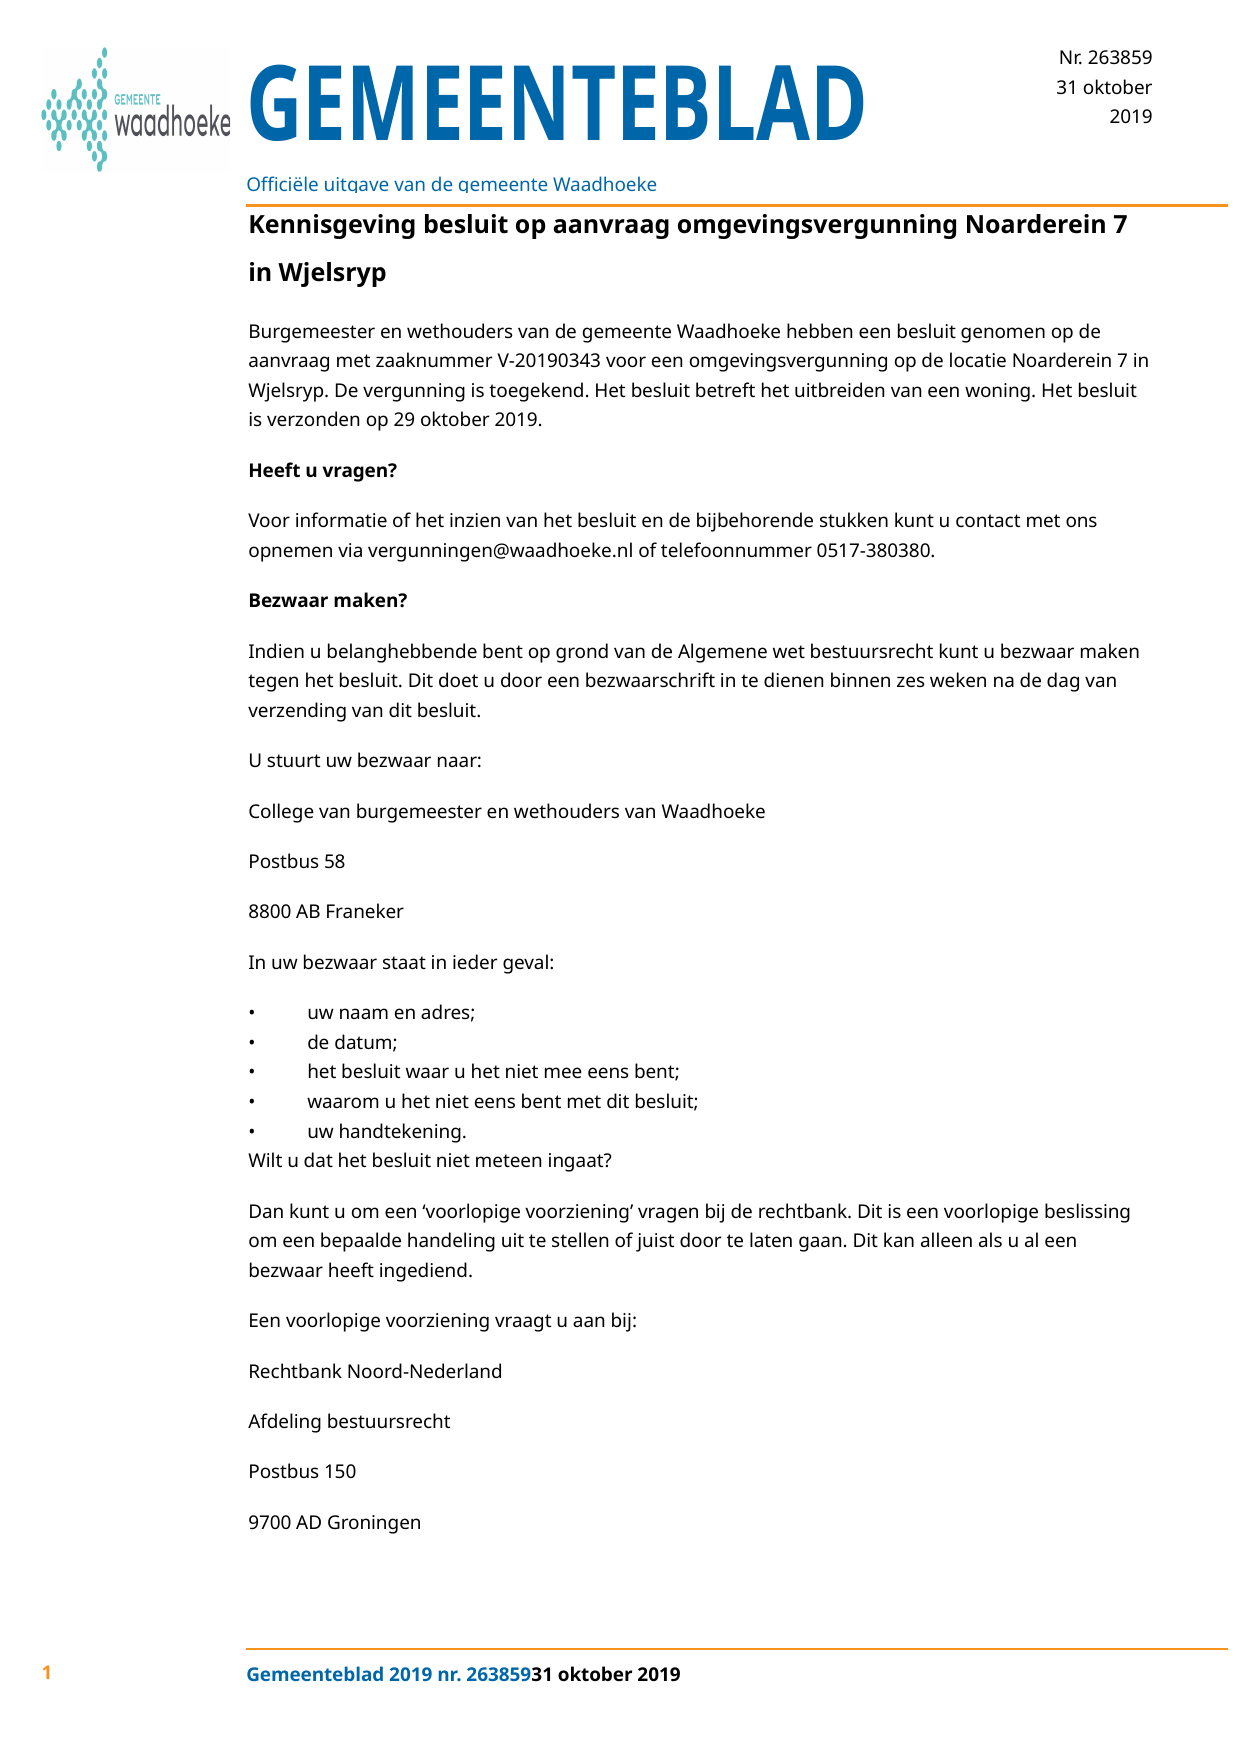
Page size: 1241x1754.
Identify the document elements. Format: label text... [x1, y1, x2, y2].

text Postbus 58 [248, 848, 1152, 874]
text 8800 AB Franeker [248, 899, 1152, 924]
list uw naam en adres; [248, 999, 1152, 1025]
text Een voorlopige voorziening vraagt u aan bij: [248, 1307, 1152, 1333]
list waarom u het niet eens bent met dit besluit; [248, 1088, 1152, 1114]
text In uw bezwaar staat in ieder geval: [248, 949, 1152, 975]
text Rechtbank Noord-Nederland [248, 1358, 1152, 1384]
list de datum; [248, 1029, 1152, 1055]
text Voor informatie of het inzien van het besluit en de bijbehorende stukken kunt u contact met ons opnemen via vergunningen@waadhoeke.nl of telefoonnummer 0517-380380. [248, 507, 1152, 563]
text College van burgemeester en wethouders van Waadhoeke [248, 798, 1152, 824]
picture [41, 47, 231, 172]
text 9700 AD Groningen [248, 1509, 1152, 1535]
text Burgemeester en wethouders van de gemeente Waadhoeke hebben een besluit genomen op de aanvraag met zaaknummer V-20190343 voor een omgevingsvergunning op de locatie Noarderein 7 in Wjelsryp. De vergunning is toegekend. Het besluit betreft het uitbreiden van een woning. Het besluit is verzonden op 29 oktober 2019. [248, 318, 1152, 432]
text Bezwaar maken? [248, 587, 1152, 613]
list het besluit waar u het niet mee eens bent; [248, 1059, 1152, 1084]
text Postbus 150 [248, 1459, 1152, 1484]
text Dan kunt u om een ‘voorlopige voorziening’ vragen bij de rechtbank. Dit is een voorlopige beslissing om een bepaalde handeling uit te stellen of juist door te laten gaan. Dit kan alleen als u al een bezwaar heeft ingediend. [248, 1198, 1152, 1283]
text Afdeling bestuursrecht [248, 1408, 1152, 1434]
text Kennisgeving besluit op aanvraag omgevingsvergunning Noarderein 7 in Wjelsryp [248, 207, 1152, 288]
list uw handtekening. [248, 1118, 1152, 1144]
text Heeft u vragen? [248, 457, 1152, 483]
text U stuurt uw bezwaar naar: [248, 747, 1152, 773]
text Indien u belanghebbende bent op grond van de Algemene wet bestuursrecht kunt u bezwaar maken tegen het besluit. Dit doet u door een bezwaarschrift in te dienen binnen zes weken na de dag van verzending van dit besluit. [248, 638, 1152, 723]
text Wilt u dat het besluit niet meteen ingaat? [248, 1147, 1152, 1173]
